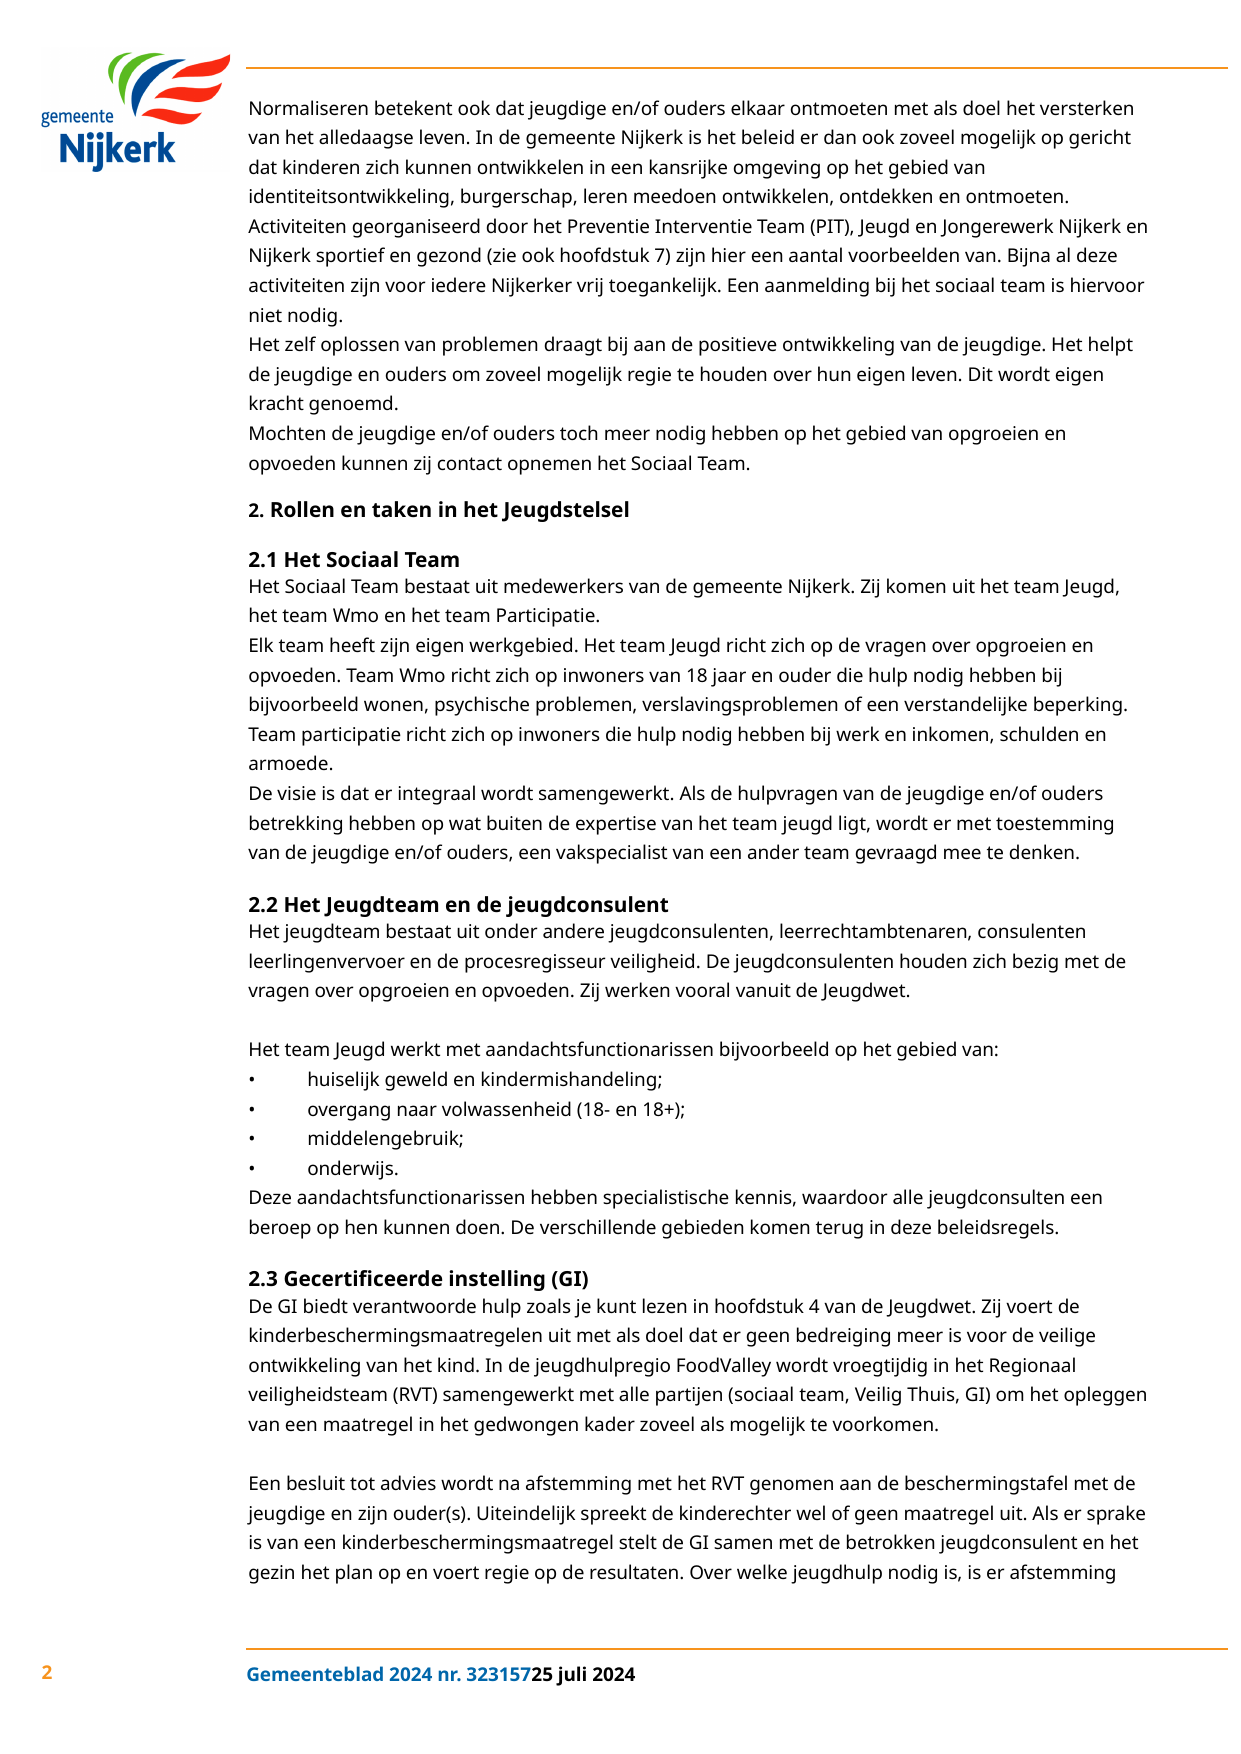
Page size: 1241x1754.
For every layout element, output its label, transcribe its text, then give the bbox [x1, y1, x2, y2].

text 2.3 Gecertificeerde instelling (GI) [248, 1264, 1152, 1293]
text Het Sociaal Team bestaat uit medewerkers van de gemeente Nijkerk. Zij komen uit het team Jeugd, het team Wmo en het team Participatie. [248, 573, 1152, 628]
text Normaliseren betekent ook dat jeugdige en/of ouders elkaar ontmoeten met als doel het versterken van het alledaagse leven. In de gemeente Nijkerk is het beleid er dan ook zoveel mogelijk op gericht dat kinderen zich kunnen ontwikkelen in een kansrijke omgeving op het gebied van identiteitsontwikkeling, burgerschap, leren meedoen ontwikkelen, ontdekken en ontmoeten. Activiteiten georganiseerd door het Preventie Interventie Team (PIT), Jeugd en Jongerewerk Nijkerk en Nijkerk sportief en gezond (zie ook hoofdstuk 7) zijn hier een aantal voorbeelden van. Bijna al deze activiteiten zijn voor iedere Nijkerker vrij toegankelijk. Een aanmelding bij het sociaal team is hiervoor niet nodig. [248, 95, 1152, 328]
text Mochten de jeugdige en/of ouders toch meer nodig hebben op het gebied van opgroeien en opvoeden kunnen zij contact opnemen het Sociaal Team. [248, 420, 1152, 476]
list middelengebruik; [248, 1125, 1152, 1151]
text Het zelf oplossen van problemen draagt bij aan de positieve ontwikkeling van de jeugdige. Het helpt de jeugdige en ouders om zoveel mogelijk regie te houden over hun eigen leven. Dit wordt eigen kracht genoemd. [248, 331, 1152, 416]
text De visie is dat er integraal wordt samengewerkt. Als de hulpvragen van de jeugdige en/of ouders betrekking hebben op wat buiten de expertise van het team jeugd ligt, wordt er met toestemming van de jeugdige en/of ouders, een vakspecialist van een ander team gevraagd mee te denken. [248, 780, 1152, 865]
text Het team Jeugd werkt met aandachtsfunctionarissen bijvoorbeeld op het gebied van: [248, 1037, 1152, 1062]
text De GI biedt verantwoorde hulp zoals je kunt lezen in hoofdstuk 4 van de Jeugdwet. Zij voert de kinderbeschermingsmaatregelen uit met als doel dat er geen bedreiging meer is voor de veilige ontwikkeling van het kind. In de jeugdhulpregio FoodValley wordt vroegtijdig in het Regionaal veiligheidsteam (RVT) samengewerkt met alle partijen (sociaal team, Veilig Thuis, GI) om het opleggen van een maatregel in het gedwongen kader zoveel als mogelijk te voorkomen. [248, 1293, 1152, 1437]
text Een besluit tot advies wordt na afstemming met het RVT genomen aan de beschermingstafel met de jeugdige en zijn ouder(s). Uiteindelijk spreekt de kinderechter wel of geen maatregel uit. Als er sprake is van een kinderbeschermingsmaatregel stelt de GI samen met de betrokken jeugdconsulent en het gezin het plan op en voert regie op de resultaten. Over welke jeugdhulp nodig is, is er afstemming [248, 1470, 1152, 1585]
list huiselijk geweld en kindermishandeling; [248, 1066, 1152, 1092]
list onderwijs. [248, 1155, 1152, 1181]
text 2. Rollen en taken in het Jeugdstelsel [248, 495, 1152, 524]
text Elk team heeft zijn eigen werkgebied. Het team Jeugd richt zich op de vragen over opgroeien en opvoeden. Team Wmo richt zich op inwoners van 18 jaar en ouder die hulp nodig hebben bij bijvoorbeeld wonen, psychische problemen, verslavingsproblemen of een verstandelijke beperking. Team participatie richt zich op inwoners die hulp nodig hebben bij werk en inkomen, schulden en armoede. [248, 632, 1152, 776]
text 2.2 Het Jeugdteam en de jeugdconsulent [248, 890, 1152, 918]
text Deze aandachtsfunctionarissen hebben specialistische kennis, waardoor alle jeugdconsulten een beroep op hen kunnen doen. De verschillende gebieden komen terug in deze beleidsregels. [248, 1184, 1152, 1240]
text Het jeugdteam bestaat uit onder andere jeugdconsulenten, leerrechtambtenaren, consulenten leerlingenvervoer en de procesregisseur veiligheid. De jeugdconsulenten houden zich bezig met de vragen over opgroeien en opvoeden. Zij werken vooral vanuit de Jeugdwet. [248, 918, 1152, 1003]
list overgang naar volwassenheid (18- en 18+); [248, 1096, 1152, 1121]
text 2.1 Het Sociaal Team [248, 545, 1152, 573]
picture [41, 47, 231, 172]
